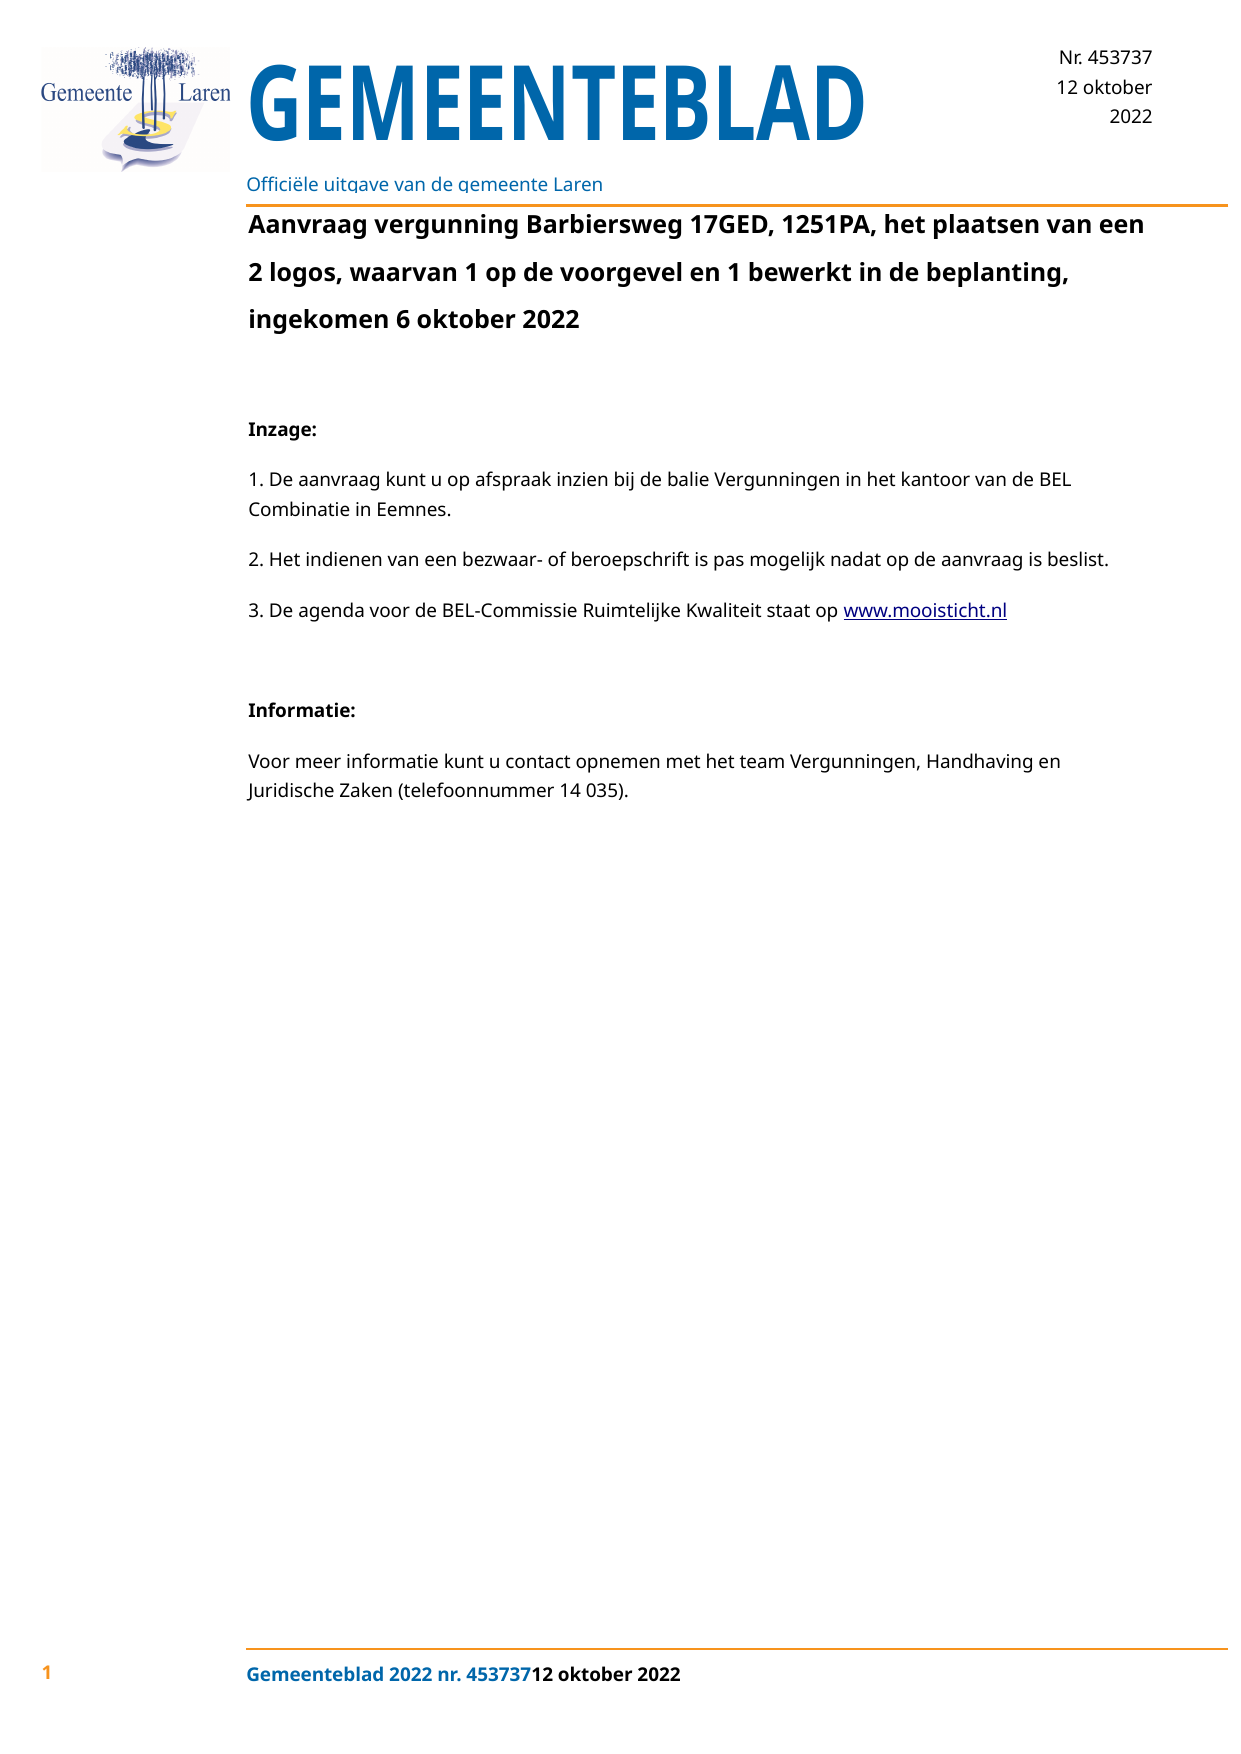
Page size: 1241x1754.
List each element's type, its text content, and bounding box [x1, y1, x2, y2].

text Aanvraag vergunning Barbiersweg 17GED, 1251PA, het plaatsen van een 2 logos, waarvan 1 op de voorgevel en 1 bewerkt in de beplanting, ingekomen 6 oktober 2022 [248, 207, 1152, 336]
text Inzage: [248, 416, 1152, 442]
text 1. De aanvraag kunt u op afspraak inzien bij de balie Vergunningen in het kantoor van de BEL Combinatie in Eemnes. [248, 466, 1152, 522]
text Informatie: [248, 698, 1152, 723]
picture [41, 47, 231, 172]
text 2. Het indienen van een bezwaar- of beroepschrift is pas mogelijk nadat op de aanvraag is beslist. [248, 546, 1152, 572]
text 3. De agenda voor de BEL-Commissie Ruimtelijke Kwaliteit staat op www.mooisticht.nl [248, 597, 1152, 622]
text Voor meer informatie kunt u contact opnemen met het team Vergunningen, Handhaving en Juridische Zaken (telefoonnummer 14 035). [248, 748, 1152, 803]
